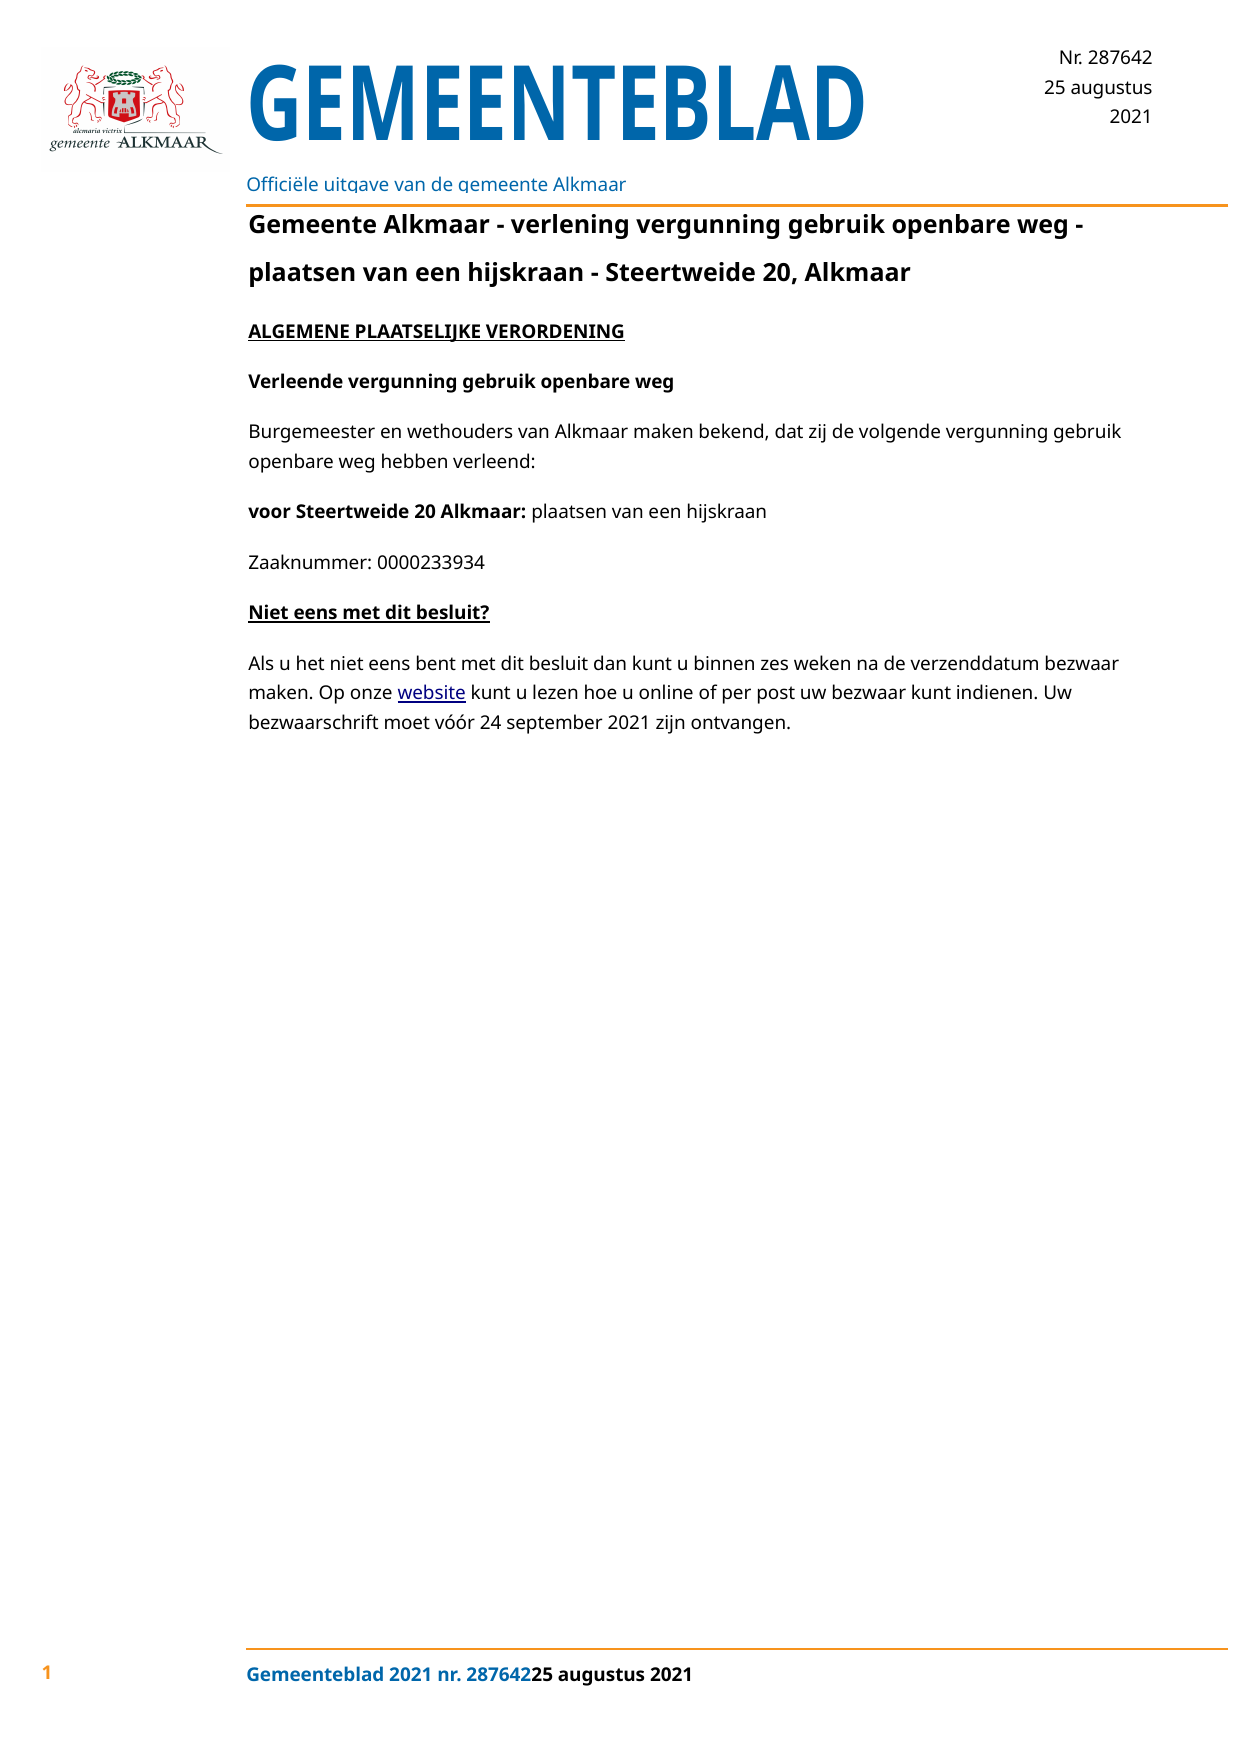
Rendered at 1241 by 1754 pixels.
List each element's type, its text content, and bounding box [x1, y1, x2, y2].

text Niet eens met dit besluit? [248, 599, 1152, 625]
text Als u het niet eens bent met dit besluit dan kunt u binnen zes weken na de verzenddatum bezwaar maken. Op onze website kunt u lezen hoe u online of per post uw bezwaar kunt indienen. Uw bezwaarschrift moet vóór 24 september 2021 zijn ontvangen. [248, 650, 1152, 735]
text Gemeente Alkmaar - verlening vergunning gebruik openbare weg - plaatsen van een hijskraan - Steertweide 20, Alkmaar [248, 207, 1152, 288]
text Burgemeester en wethouders van Alkmaar maken bekend, dat zij de volgende vergunning gebruik openbare weg hebben verleend: [248, 419, 1152, 474]
text Zaaknummer: 0000233934 [248, 549, 1152, 575]
picture [41, 47, 231, 172]
text voor Steertweide 20 Alkmaar: plaatsen van een hijskraan [248, 499, 1152, 524]
text ALGEMENE PLAATSELIJKE VERORDENING [248, 318, 1152, 344]
text Verleende vergunning gebruik openbare weg [248, 368, 1152, 394]
